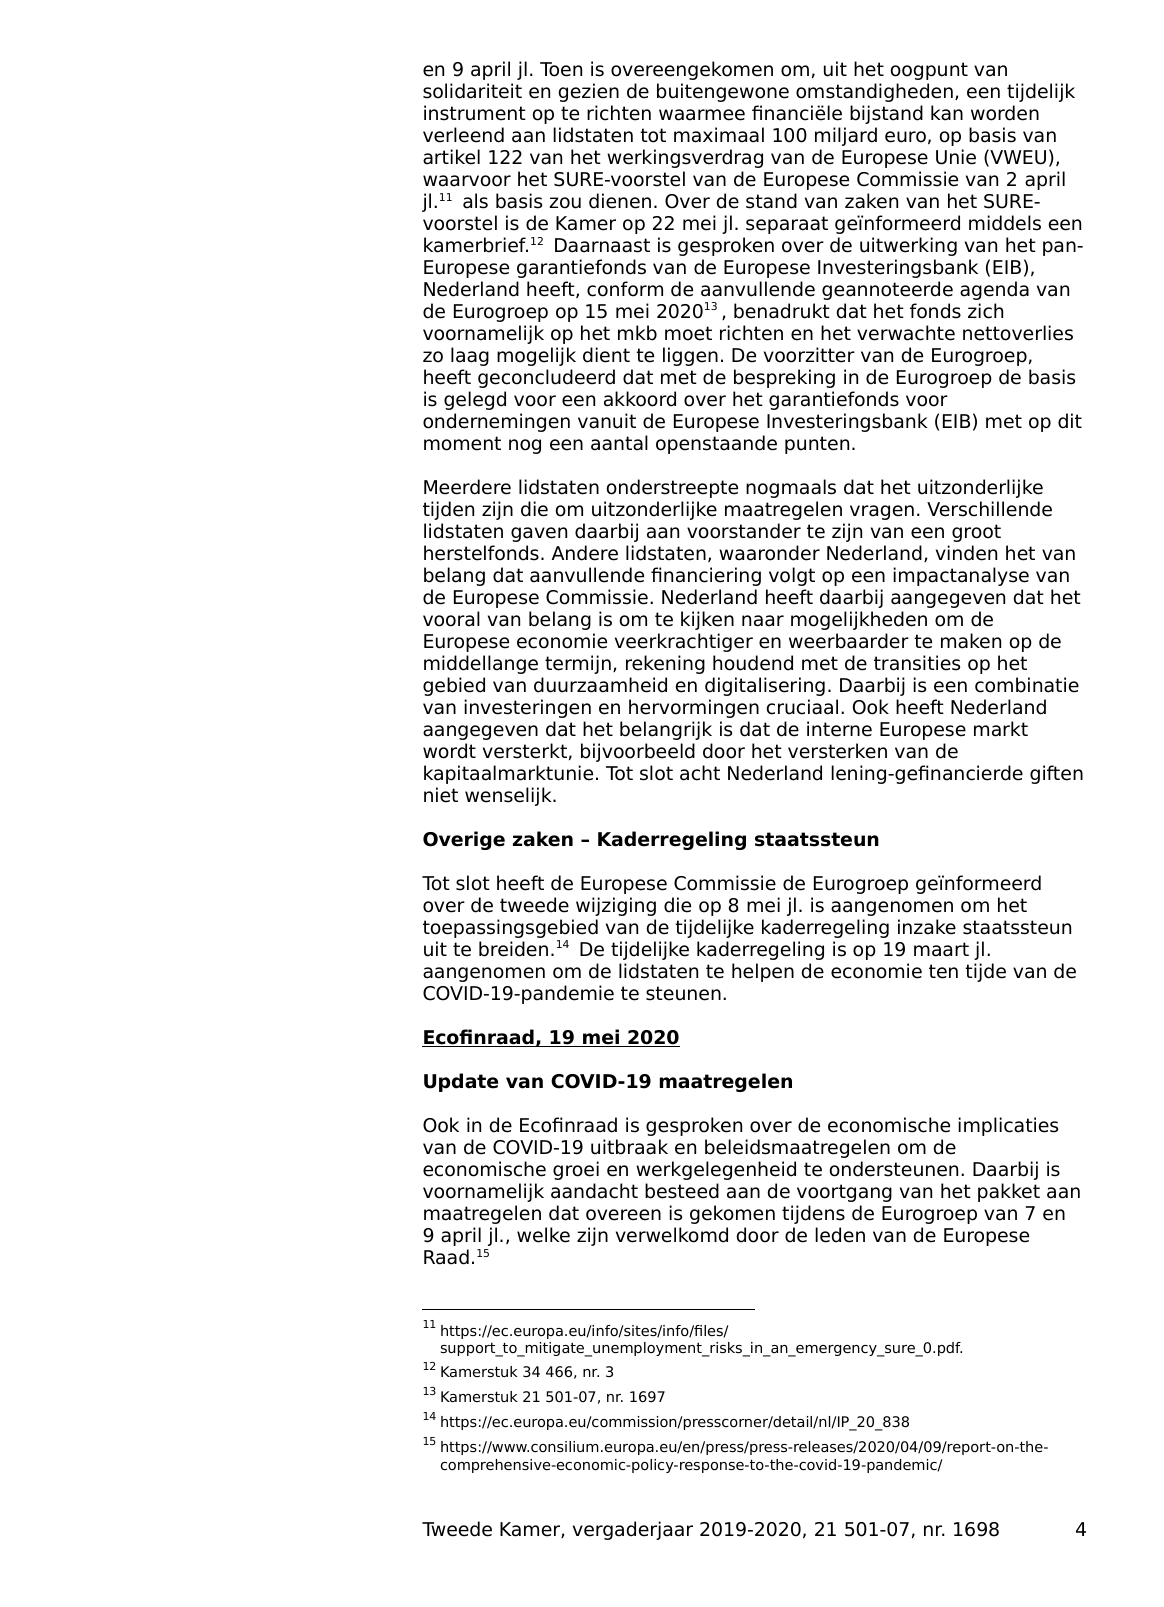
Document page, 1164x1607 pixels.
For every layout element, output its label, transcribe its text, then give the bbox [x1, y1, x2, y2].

text Ook in de Ecofinraad is gesproken over de economische implicaties van de COVID-19 uitbraak en beleidsmaatregelen om de economische groei en werkgelegenheid te ondersteunen. Daarbij is voornamelijk aandacht besteed aan de voortgang van het pakket aan maatregelen dat overeen is gekomen tijdens de Eurogroep van 7 en 9 april jl., welke zijn verwelkomd door de leden van de Europese Raad. [422, 1115, 1087, 1269]
text Kamerstuk 34 466, nr. 3 [422, 1360, 1087, 1382]
subtitle Overige zaken – Kaderregeling staatssteun [422, 829, 1087, 851]
subtitle Ecofinraad, 19 mei 2020 [422, 1027, 1087, 1049]
subtitle Update van COVID-19 maatregelen [422, 1071, 1087, 1093]
text en 9 april jl. Toen is overeengekomen om, uit het oogpunt van solidariteit en gezien de buitengewone omstandigheden, een tijdelijk instrument op te richten waarmee financiële bijstand kan worden verleend aan lidstaten tot maximaal 100 miljard euro, op basis van artikel 122 van het werkingsverdrag van de Europese Unie (VWEU), waarvoor het SURE-voorstel van de Europese Commissie van 2 april jl. als basis zou dienen. Over de stand van zaken van het SURE-voorstel is de Kamer op 22 mei jl. separaat geïnformeerd middels een kamerbrief. Daarnaast is gesproken over de uitwerking van het pan-Europese garantiefonds van de Europese Investeringsbank (EIB), Nederland heeft, conform de aanvullende geannoteerde agenda van de Eurogroep op 15 mei 2020, benadrukt dat het fonds zich voornamelijk op het mkb moet richten en het verwachte nettoverlies zo laag mogelijk dient te liggen. De voorzitter van de Eurogroep, heeft geconcludeerd dat met de bespreking in de Eurogroep de basis is gelegd voor een akkoord over het garantiefonds voor ondernemingen vanuit de Europese Investeringsbank (EIB) met op dit moment nog een aantal openstaande punten. [422, 59, 1087, 455]
text Meerdere lidstaten onderstreepte nogmaals dat het uitzonderlijke tijden zijn die om uitzonderlijke maatregelen vragen. Verschillende lidstaten gaven daarbij aan voorstander te zijn van een groot herstelfonds. Andere lidstaten, waaronder Nederland, vinden het van belang dat aanvullende financiering volgt op een impactanalyse van de Europese Commissie. Nederland heeft daarbij aangegeven dat het vooral van belang is om te kijken naar mogelijkheden om de Europese economie veerkrachtiger en weerbaarder te maken op de middellange termijn, rekening houdend met de transities op het gebied van duurzaamheid en digitalisering. Daarbij is een combinatie van investeringen en hervormingen cruciaal. Ook heeft Nederland aangegeven dat het belangrijk is dat de interne Europese markt wordt versterkt, bijvoorbeeld door het versterken van de kapitaalmarktunie. Tot slot acht Nederland lening-gefinancierde giften niet wenselijk. [422, 477, 1087, 807]
text https://www.consilium.europa.eu/en/press/press-releases/2020/04/09/report-on-the-comprehensive-economic-policy-response-to-the-covid-19-pandemic/ [422, 1435, 1087, 1474]
text Tot slot heeft de Europese Commissie de Eurogroep geïnformeerd over de tweede wijziging die op 8 mei jl. is aangenomen om het toepassingsgebied van de tijdelijke kaderregeling inzake staatssteun uit te breiden. De tijdelijke kaderregeling is op 19 maart jl. aangenomen om de lidstaten te helpen de economie ten tijde van de COVID-19-pandemie te steunen. [422, 873, 1087, 1005]
text Kamerstuk 21 501-07, nr. 1697 [422, 1385, 1087, 1407]
text https://ec.europa.eu/info/sites/info/files/support_to_mitigate_unemployment_risks_in_an_emergency_sure_0.pdf. [422, 1318, 1087, 1357]
text https://ec.europa.eu/commission/presscorner/detail/nl/IP_20_838 [422, 1410, 1087, 1432]
